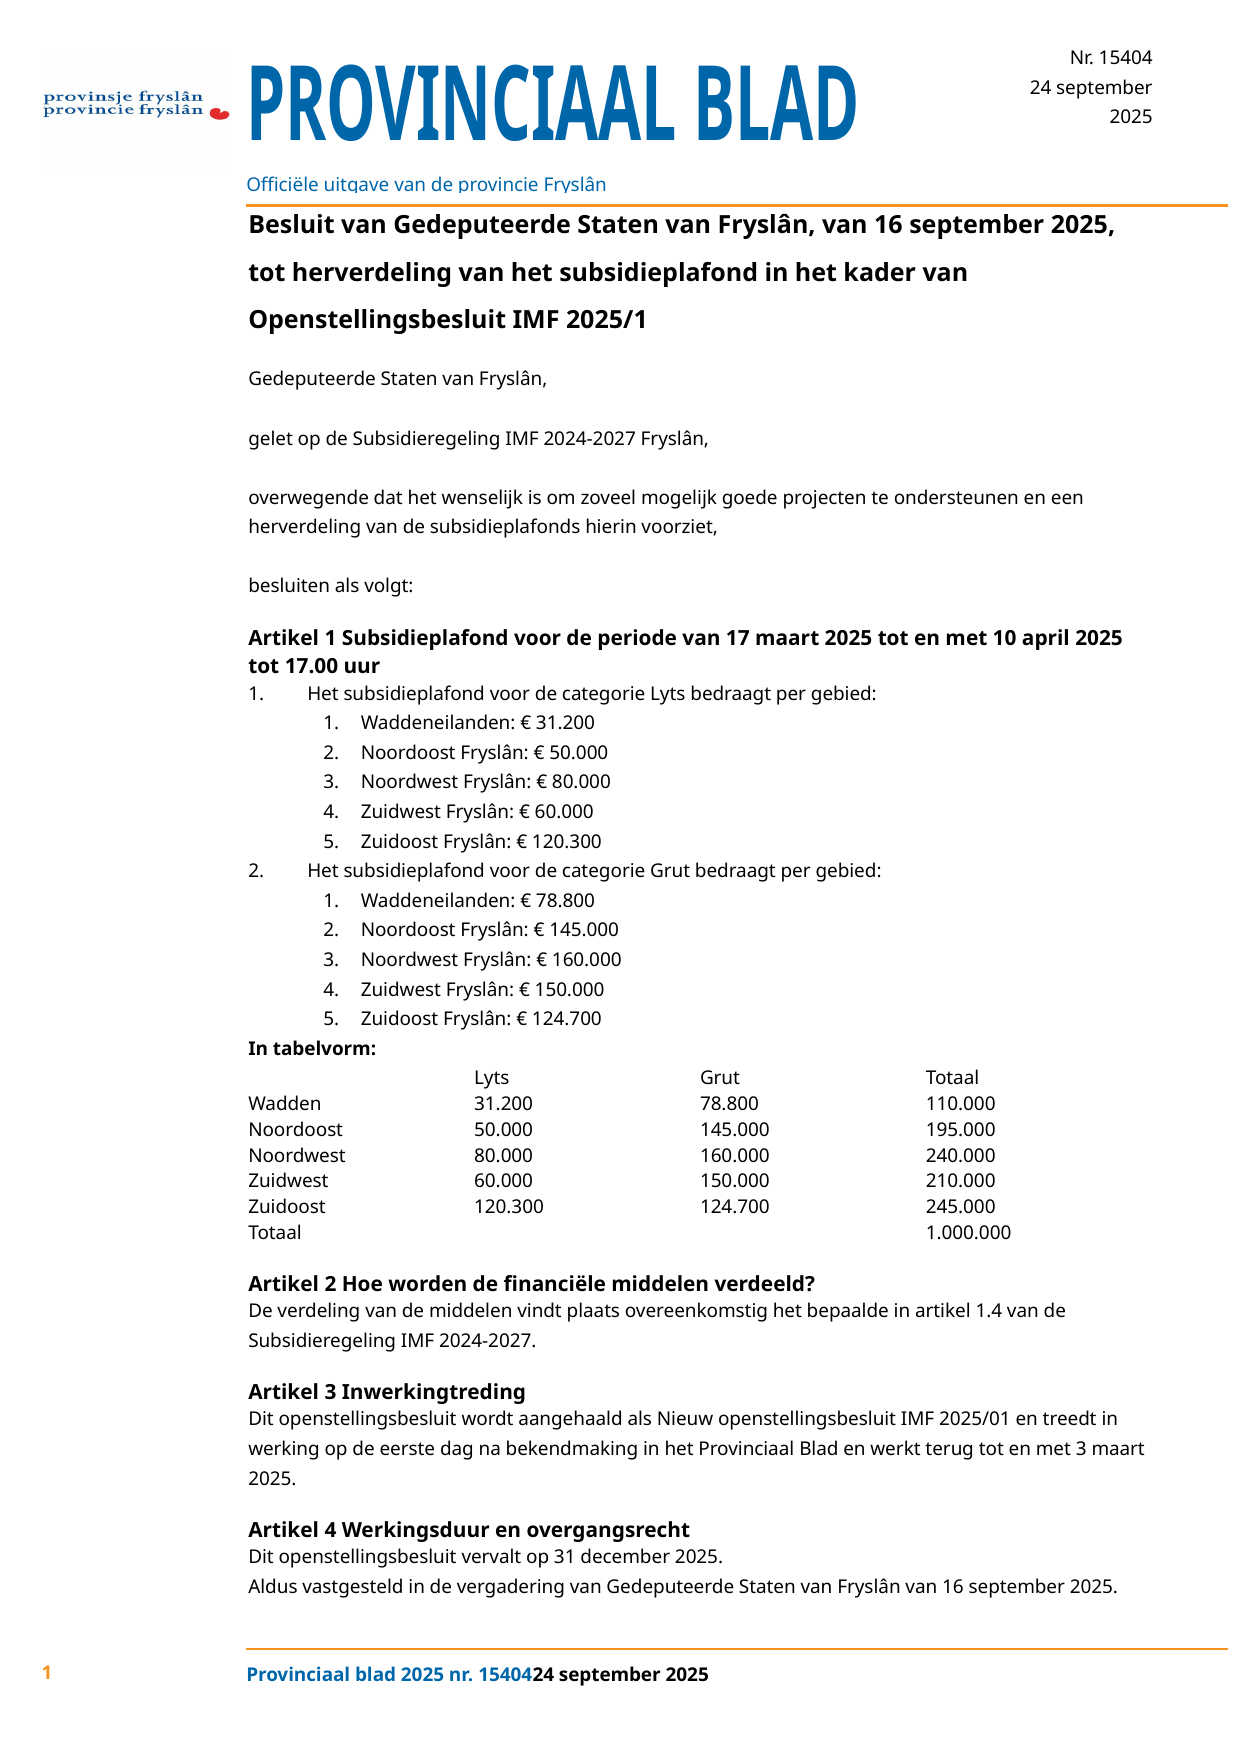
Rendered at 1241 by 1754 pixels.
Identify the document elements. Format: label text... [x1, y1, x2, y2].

list Waddeneilanden: € 78.800 [323, 887, 1152, 913]
table_cell 245.000 [926, 1193, 1152, 1219]
text overwegende dat het wenselijk is om zoveel mogelijk goede projecten te ondersteunen en een herverdeling van de subsidieplafonds hierin voorziet, [248, 484, 1152, 539]
table_cell 160.000 [700, 1142, 926, 1167]
list Noordwest Fryslân: € 80.000 [323, 769, 1152, 794]
text In tabelvorm: [248, 1035, 1152, 1061]
text gelet op de Subsidieregeling IMF 2024-2027 Fryslân, [248, 425, 1152, 450]
list Zuidwest Fryslân: € 150.000 [323, 976, 1152, 1001]
text Besluit van Gedeputeerde Staten van Fryslân, van 16 september 2025, tot herverdeling van het subsidieplafond in het kader van Openstellingsbesluit IMF 2025/1 [248, 207, 1152, 336]
text Artikel 3 Inwerkingtreding [248, 1377, 1152, 1406]
table_header [248, 1065, 474, 1090]
list Noordoost Fryslân: € 145.000 [323, 917, 1152, 942]
table_cell Wadden [248, 1090, 474, 1116]
text De verdeling van de middelen vindt plaats overeenkomstig het bepaalde in artikel 1.4 van de Subsidieregeling IMF 2024-2027. [248, 1297, 1152, 1352]
table_cell Zuidoost [248, 1193, 474, 1219]
text Gedeputeerde Staten van Fryslân, [248, 366, 1152, 391]
table_cell Noordoost [248, 1116, 474, 1142]
text Dit openstellingsbesluit wordt aangehaald als Nieuw openstellingsbesluit IMF 2025/01 en treedt in werking op de eerste dag na bekendmaking in het Provinciaal Blad en werkt terug tot en met 3 maart 2025. [248, 1406, 1152, 1491]
table_cell 150.000 [700, 1168, 926, 1193]
table_cell 60.000 [474, 1168, 700, 1193]
table_header Lyts [474, 1065, 700, 1090]
text Artikel 2 Hoe worden de financiële middelen verdeeld? [248, 1269, 1152, 1297]
text Artikel 4 Werkingsduur en overgangsrecht [248, 1515, 1152, 1544]
table_cell 31.200 [474, 1090, 700, 1116]
table_cell 124.700 [700, 1193, 926, 1219]
table_cell 145.000 [700, 1116, 926, 1142]
list Noordoost Fryslân: € 50.000 [323, 739, 1152, 765]
table_cell 120.300 [474, 1193, 700, 1219]
text Aldus vastgesteld in de vergadering van Gedeputeerde Staten van Fryslân van 16 september 2025. [248, 1573, 1152, 1599]
list Zuidoost Fryslân: € 124.700 [323, 1005, 1152, 1031]
text Artikel 1 Subsidieplafond voor de periode van 17 maart 2025 tot en met 10 april 2025 tot 17.00 uur [248, 623, 1152, 680]
list Het subsidieplafond voor de categorie Lyts bedraagt per gebied: [248, 680, 1152, 706]
table_cell 78.800 [700, 1090, 926, 1116]
table_cell 1.000.000 [926, 1219, 1152, 1245]
list Zuidoost Fryslân: € 120.300 [323, 828, 1152, 853]
table_cell Noordwest [248, 1142, 474, 1167]
table_cell 80.000 [474, 1142, 700, 1167]
text besluiten als volgt: [248, 573, 1152, 598]
table_cell [700, 1219, 926, 1245]
table_cell 210.000 [926, 1168, 1152, 1193]
table_cell 240.000 [926, 1142, 1152, 1167]
text Dit openstellingsbesluit vervalt op 31 december 2025. [248, 1544, 1152, 1569]
picture [41, 47, 231, 172]
table_header Totaal [926, 1065, 1152, 1090]
table_header Grut [700, 1065, 926, 1090]
table_cell Zuidwest [248, 1168, 474, 1193]
table_cell Totaal [248, 1219, 474, 1245]
table_cell 50.000 [474, 1116, 700, 1142]
list Het subsidieplafond voor de categorie Grut bedraagt per gebied: [248, 857, 1152, 883]
table_cell [474, 1219, 700, 1245]
list Zuidwest Fryslân: € 60.000 [323, 798, 1152, 824]
list Noordwest Fryslân: € 160.000 [323, 946, 1152, 972]
table_cell 195.000 [926, 1116, 1152, 1142]
list Waddeneilanden: € 31.200 [323, 709, 1152, 735]
table_cell 110.000 [926, 1090, 1152, 1116]
